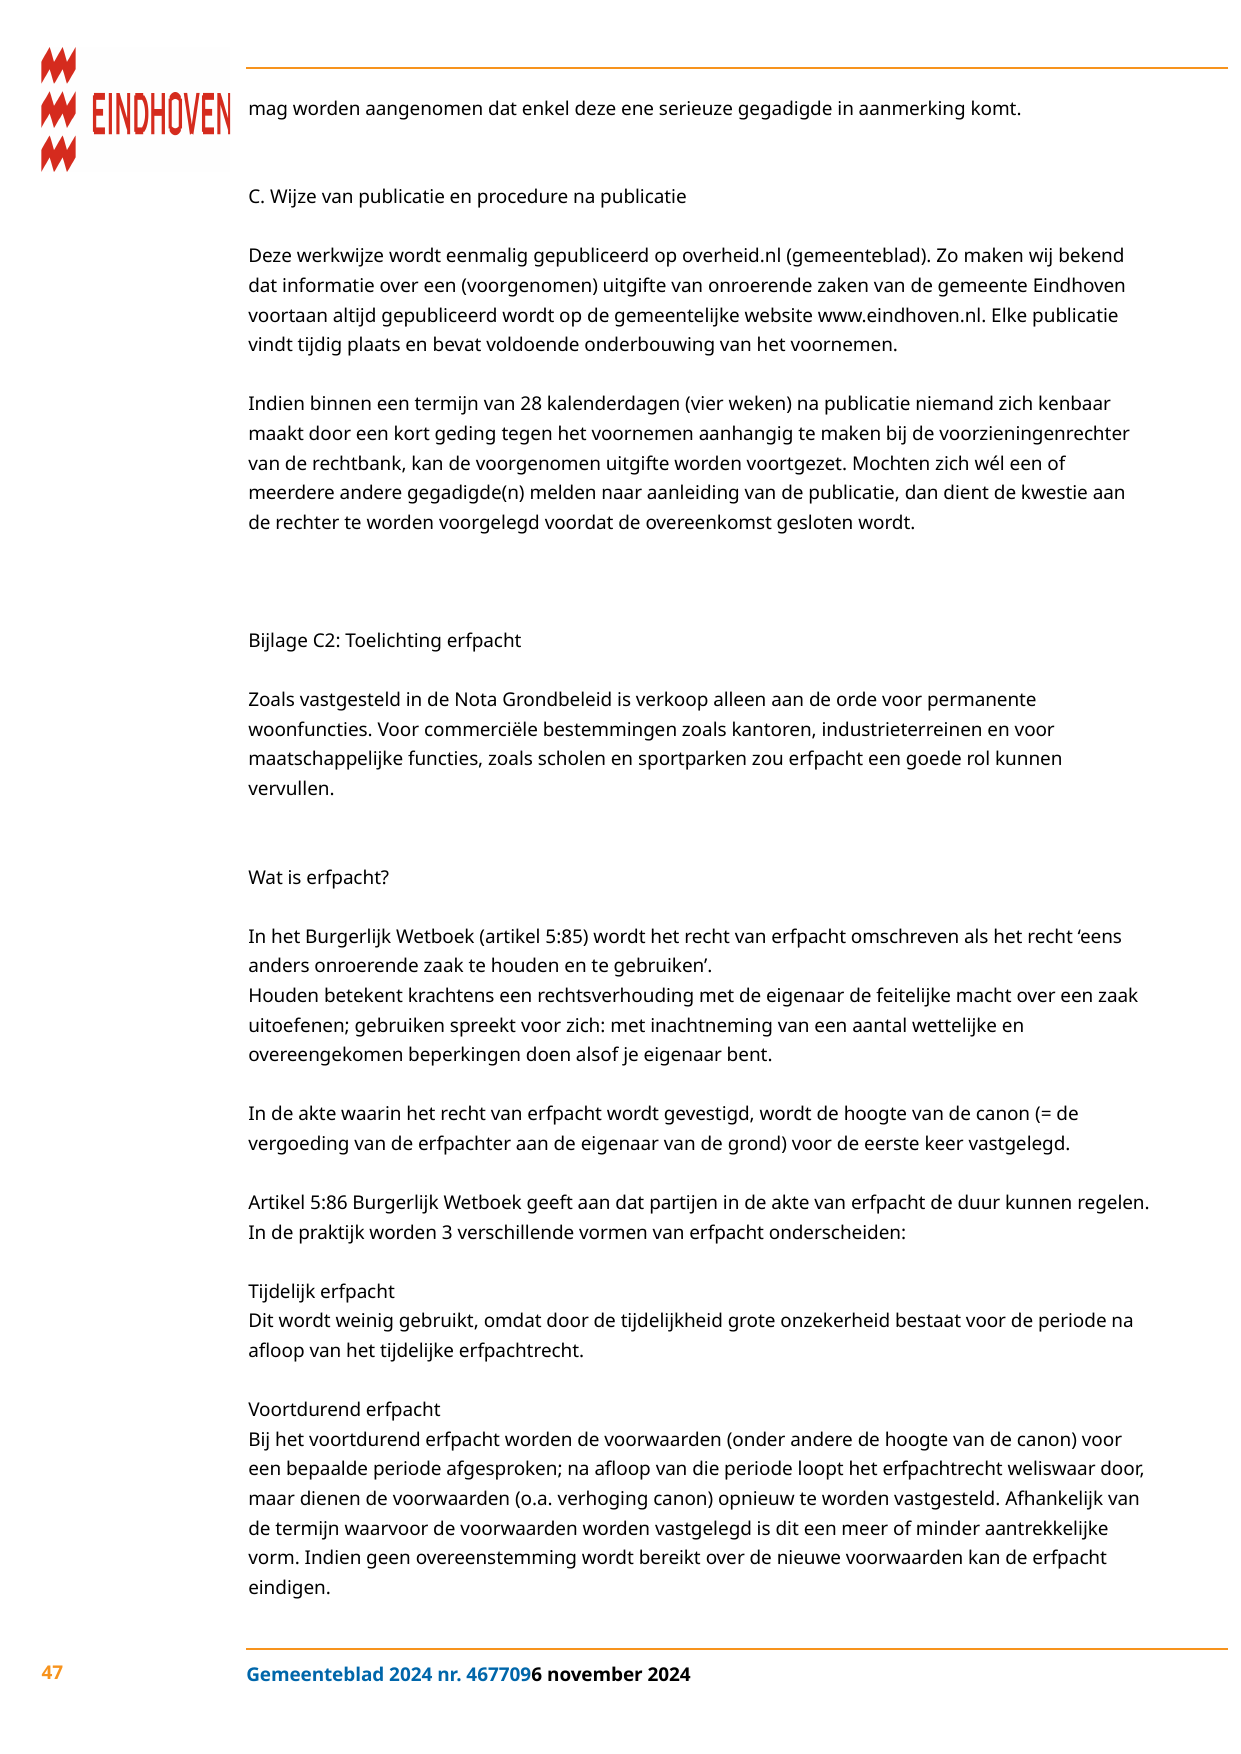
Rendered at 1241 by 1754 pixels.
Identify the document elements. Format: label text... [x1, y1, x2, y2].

text Indien binnen een termijn van 28 kalenderdagen (vier weken) na publicatie niemand zich kenbaar maakt door een kort geding tegen het voornemen aanhangig te maken bij de voorzieningenrechter van de rechtbank, kan de ­voorgenomen uitgifte worden voortgezet. Mochten zich wél een of meerdere andere gegadigde(n) melden naar aanleiding van de publicatie, dan dient de kwestie aan de rechter te worden voorgelegd voordat de overeenkomst gesloten wordt. [248, 391, 1152, 535]
text Tijdelijk erfpacht [248, 1278, 1152, 1304]
text Wat is erfpacht? [248, 864, 1152, 890]
text Deze werkwijze wordt eenmalig gepubliceerd op overheid.nl (gemeenteblad). Zo maken wij bekend dat informatie over een (voorgenomen) uitgifte van onroerende zaken van de gemeente Eindhoven voortaan altijd gepubliceerd wordt op de gemeentelijke website www.eindhoven.nl. Elke publicatie vindt tijdig plaats en bevat voldoende onderbouwing van het voornemen. [248, 243, 1152, 357]
text Artikel 5:86 Burgerlijk Wetboek geeft aan dat partijen in de akte van erfpacht de duur kunnen regelen. In de praktijk worden 3 verschillende vormen van erfpacht onderscheiden: [248, 1189, 1152, 1245]
text Zoals vastgesteld in de Nota Grondbeleid is verkoop alleen aan de orde voor permanente woonfuncties. Voor ­commerciële bestemmingen zoals kantoren, industrieterreinen en voor maatschappelijke functies, zoals scholen en sportparken zou erfpacht een goede rol kunnen vervullen. [248, 686, 1152, 801]
text Dit wordt weinig gebruikt, omdat door de tijdelijkheid grote onzekerheid bestaat voor de periode na afloop van het tijdelijke erfpachtrecht. [248, 1308, 1152, 1363]
text Houden betekent krachtens een rechtsverhouding met de eigenaar de feitelijke macht over een zaak uitoefenen; gebruiken spreekt voor zich: met inachtneming van een aantal wettelijke en overeengekomen beperkingen doen alsof je eigenaar bent. [248, 982, 1152, 1067]
picture [41, 47, 231, 172]
text In het Burgerlijk Wetboek (artikel 5:85) wordt het recht van erfpacht omschreven als het recht ‘eens anders ­onroerende zaak te houden en te gebruiken’. [248, 923, 1152, 978]
text C. Wijze van publicatie en procedure na publicatie [248, 183, 1152, 209]
text mag worden aangenomen dat enkel deze ene serieuze gegadigde in aanmerking komt. [248, 95, 1152, 121]
text Voortdurend erfpacht [248, 1396, 1152, 1422]
text Bijlage C2: Toelichting erfpacht [248, 627, 1152, 653]
text Bij het voortdurend erfpacht worden de voorwaarden (onder andere de hoogte van de canon) voor een bepaalde periode afgesproken; na afloop van die periode loopt het erfpachtrecht weliswaar door, maar dienen de voorwaarden (o.a. verhoging canon) opnieuw te worden vastgesteld. Afhankelijk van de termijn waarvoor de voorwaarden worden vastgelegd is dit een meer of minder aantrekkelijke vorm. Indien geen overeenstemming wordt bereikt over de nieuwe voorwaarden kan de erfpacht eindigen. [248, 1426, 1152, 1600]
text In de akte waarin het recht van erfpacht wordt gevestigd, wordt de hoogte van de canon (= de vergoeding van de erfpachter aan de eigenaar van de grond) voor de eerste keer vastgelegd. [248, 1101, 1152, 1156]
